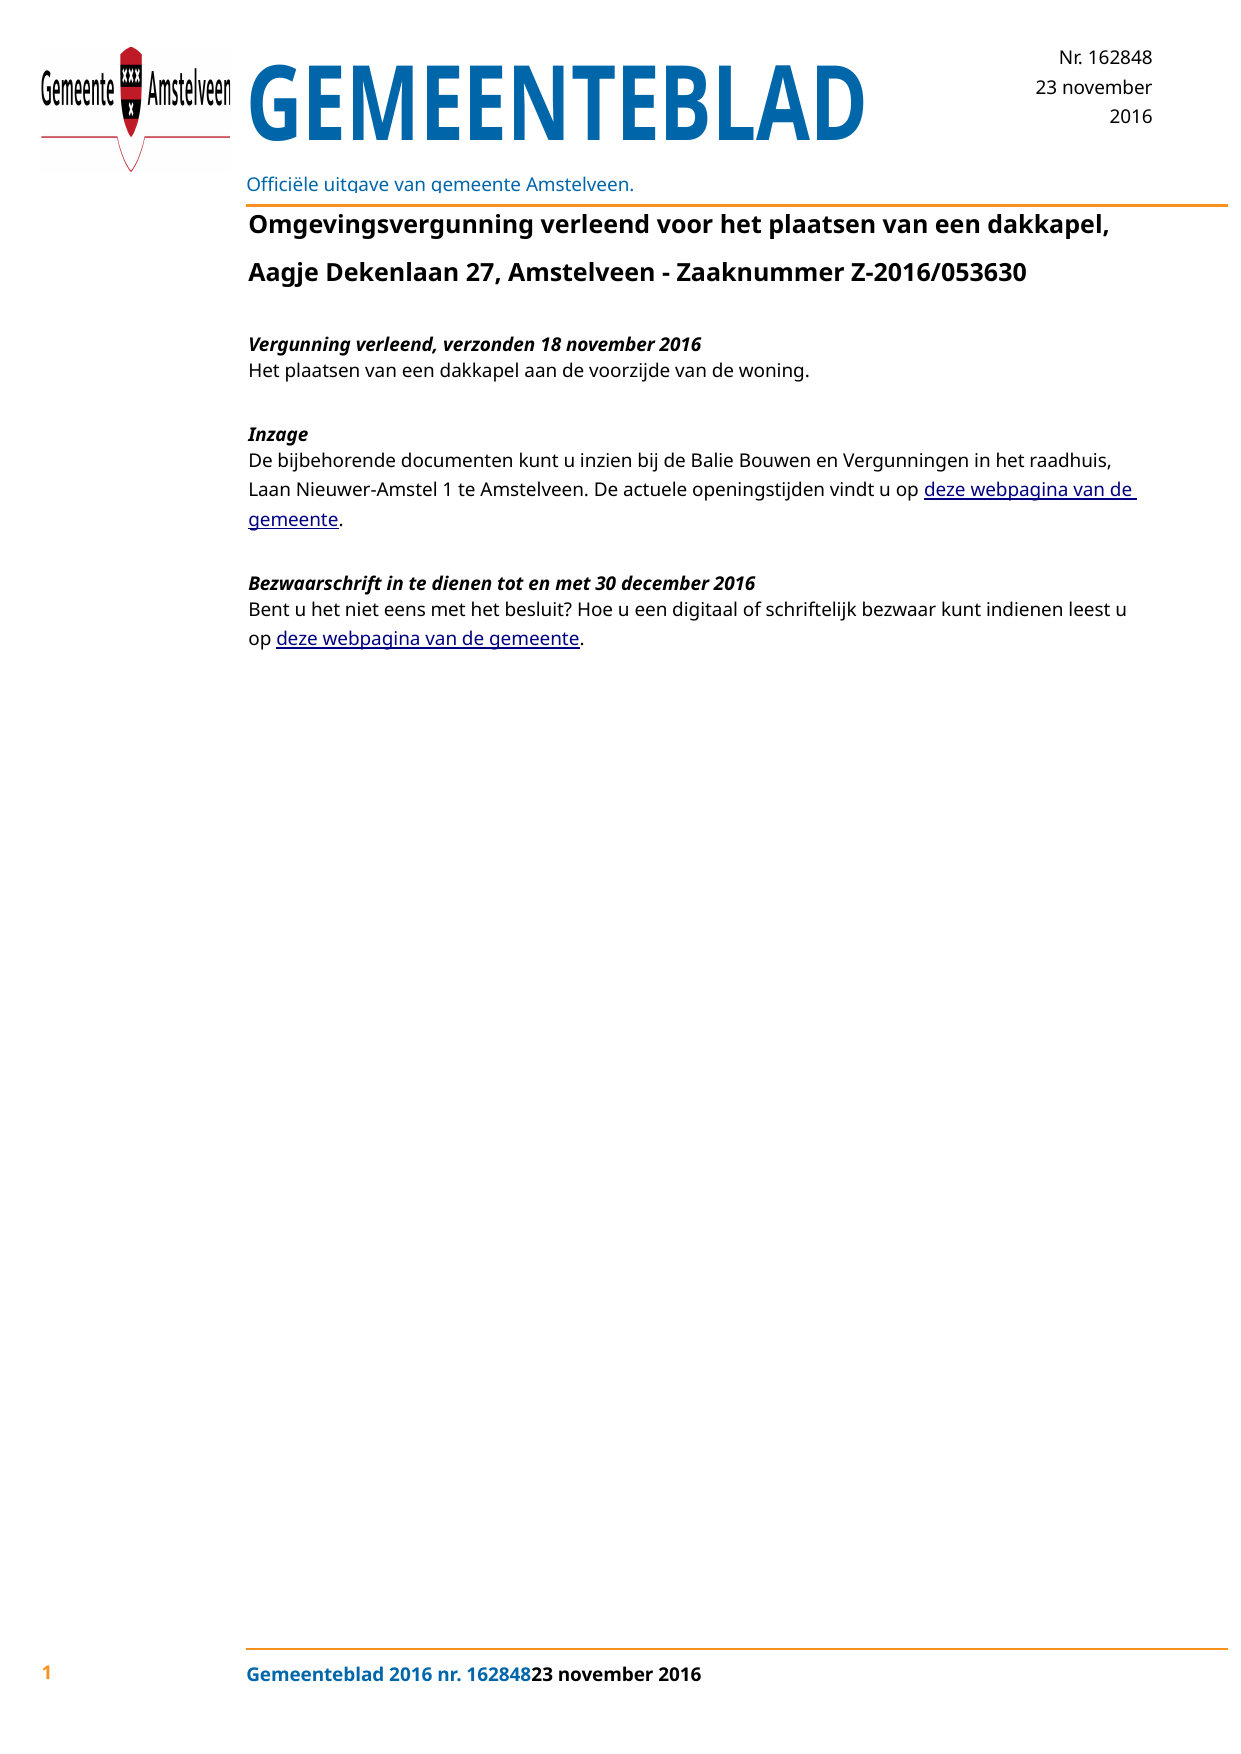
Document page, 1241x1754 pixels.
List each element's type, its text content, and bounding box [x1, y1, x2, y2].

text De bijbehorende documenten kunt u inzien bij de Balie Bouwen en Vergunningen in het raadhuis, Laan Nieuwer-Amstel 1 te Amstelveen. De actuele openingstijden vindt u op deze webpagina van de gemeente. [248, 447, 1152, 532]
picture [41, 47, 231, 172]
text Het plaatsen van een dakkapel aan de voorzijde van de woning. [248, 357, 1152, 383]
text Omgevingsvergunning verleend voor het plaatsen van een dakkapel, Aagje Dekenlaan 27, Amstelveen - Zaaknummer Z-2016/053630 [248, 207, 1152, 288]
text Inzage [248, 421, 1152, 447]
text Bent u het niet eens met het besluit? Hoe u een digitaal of schriftelijk bezwaar kunt indienen leest u op deze webpagina van de gemeente. [248, 596, 1152, 651]
text Vergunning verleend, verzonden 18 november 2016 [248, 331, 1152, 357]
text Bezwaarschrift in te dienen tot en met 30 december 2016 [248, 570, 1152, 596]
